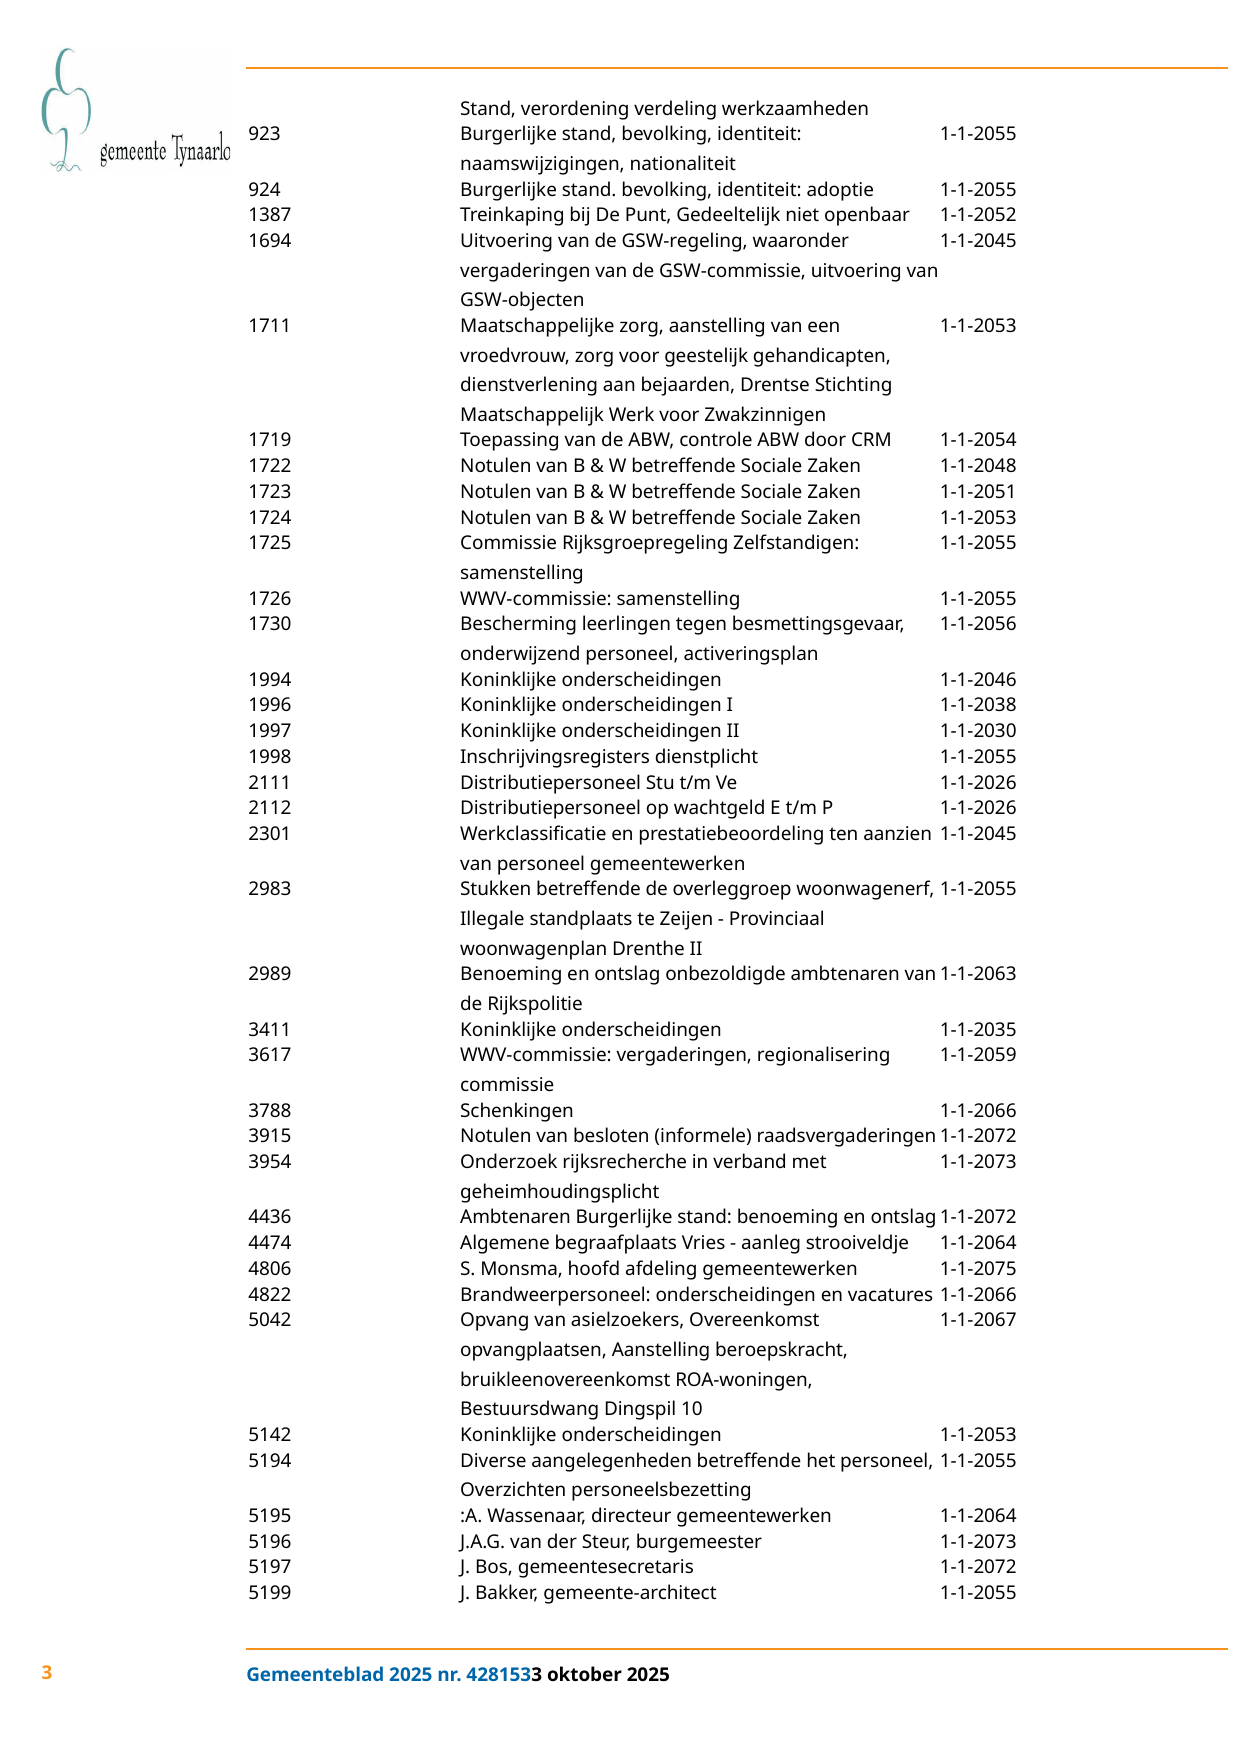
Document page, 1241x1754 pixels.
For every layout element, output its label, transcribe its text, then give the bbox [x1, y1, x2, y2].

table_cell 3617 [248, 1042, 460, 1097]
table_cell Notulen van B & W betreffende Sociale Zaken [460, 504, 939, 529]
table_cell 4474 [248, 1229, 460, 1255]
table_cell Maatschappelijke zorg, aanstelling van een vroedvrouw, zorg voor geestelijk gehandicapten, dienstverlening aan bejaarden, Drentse Stichting Maatschappelijk Werk voor Zwakzinnigen [460, 312, 939, 427]
table_cell 4806 [248, 1255, 460, 1281]
table_cell Koninklijke onderscheidingen [460, 666, 939, 692]
table_cell Burgerlijke stand. bevolking, identiteit: adoptie [460, 176, 939, 202]
table_cell J. Bos, gemeentesecretaris [460, 1554, 939, 1579]
table_cell 1-1-2066 [940, 1281, 1152, 1307]
table_cell Stukken betreffende de overleggroep woonwagenerf, Illegale standplaats te Zeijen - Provinciaal woonwagenplan Drenthe II [460, 876, 939, 961]
table_cell 923 [248, 121, 460, 176]
table_cell 1-1-2064 [940, 1502, 1152, 1528]
table_cell :A. Wassenaar, directeur gemeentewerken [460, 1502, 939, 1528]
table_cell 1-1-2075 [940, 1255, 1152, 1281]
table_cell 1-1-2055 [940, 176, 1152, 202]
table_cell 1-1-2051 [940, 478, 1152, 504]
table_cell 5194 [248, 1447, 460, 1502]
table_cell 1724 [248, 504, 460, 529]
table_cell 1387 [248, 202, 460, 227]
table_cell 3954 [248, 1148, 460, 1204]
table_cell Notulen van besloten (informele) raadsvergaderingen [460, 1123, 939, 1148]
table_cell 1996 [248, 692, 460, 717]
table_cell Brandweerpersoneel: onderscheidingen en vacatures [460, 1281, 939, 1307]
table_cell 1997 [248, 718, 460, 743]
table_cell 1730 [248, 611, 460, 666]
table_cell J.A.G. van der Steur, burgemeester [460, 1528, 939, 1553]
table_cell 5195 [248, 1502, 460, 1528]
table_cell Algemene begraafplaats Vries - aanleg strooiveldje [460, 1229, 939, 1255]
table_cell 1711 [248, 312, 460, 427]
table_cell Commissie Rijksgroepregeling Zelfstandigen: samenstelling [460, 530, 939, 585]
table_cell Opvang van asielzoekers, Overeenkomst opvangplaatsen, Aanstelling beroepskracht, bruikleenovereenkomst ROA-woningen, Bestuursdwang Dingspil 10 [460, 1307, 939, 1421]
picture [41, 47, 231, 172]
table_cell 1-1-2038 [940, 692, 1152, 717]
table_cell Bescherming leerlingen tegen besmettingsgevaar, onderwijzend personeel, activeringsplan [460, 611, 939, 666]
table_cell Schenkingen [460, 1097, 939, 1123]
table_cell 1-1-2053 [940, 312, 1152, 427]
table_cell 3411 [248, 1016, 460, 1042]
table_cell 1719 [248, 427, 460, 452]
table_cell 1-1-2055 [940, 743, 1152, 769]
table_cell 1-1-2026 [940, 795, 1152, 820]
table_cell 1694 [248, 227, 460, 312]
table_cell 1-1-2055 [940, 585, 1152, 611]
table_cell 1-1-2053 [940, 1421, 1152, 1447]
table_cell 1722 [248, 453, 460, 478]
table_cell Notulen van B & W betreffende Sociale Zaken [460, 453, 939, 478]
table_cell [940, 95, 1152, 121]
table_cell Koninklijke onderscheidingen [460, 1016, 939, 1042]
table_cell 1-1-2045 [940, 820, 1152, 876]
table_cell 2989 [248, 961, 460, 1016]
table_cell WWV-commissie: vergaderingen, regionalisering commissie [460, 1042, 939, 1097]
table_cell Toepassing van de ABW, controle ABW door CRM [460, 427, 939, 452]
table_cell 5197 [248, 1554, 460, 1579]
table_cell 1-1-2026 [940, 769, 1152, 794]
table_cell WWV-commissie: samenstelling [460, 585, 939, 611]
table_cell Distributiepersoneel Stu t/m Ve [460, 769, 939, 794]
table_cell Uitvoering van de GSW-regeling, waaronder vergaderingen van de GSW-commissie, uitvoering van GSW-objecten [460, 227, 939, 312]
table_cell 1-1-2056 [940, 611, 1152, 666]
table_cell 1-1-2030 [940, 718, 1152, 743]
table_cell 3915 [248, 1123, 460, 1148]
table_cell Onderzoek rijksrecherche in verband met geheimhoudingsplicht [460, 1148, 939, 1204]
table_cell 1-1-2059 [940, 1042, 1152, 1097]
table_cell 1-1-2048 [940, 453, 1152, 478]
table_cell 924 [248, 176, 460, 202]
table_cell 1-1-2055 [940, 1579, 1152, 1605]
table_cell 1998 [248, 743, 460, 769]
table_cell 1-1-2072 [940, 1204, 1152, 1229]
table_cell Notulen van B & W betreffende Sociale Zaken [460, 478, 939, 504]
table_cell 2983 [248, 876, 460, 961]
table_cell 1-1-2055 [940, 1447, 1152, 1502]
table_cell 5142 [248, 1421, 460, 1447]
table_cell 1-1-2045 [940, 227, 1152, 312]
table_cell Koninklijke onderscheidingen II [460, 718, 939, 743]
table_cell 5042 [248, 1307, 460, 1421]
table_cell J. Bakker, gemeente-architect [460, 1579, 939, 1605]
table_cell 1723 [248, 478, 460, 504]
table_cell 2301 [248, 820, 460, 876]
table_cell Burgerlijke stand, bevolking, identiteit: naamswijzigingen, nationaliteit [460, 121, 939, 176]
table_cell 1-1-2035 [940, 1016, 1152, 1042]
table_cell 5196 [248, 1528, 460, 1553]
table_cell Werkclassificatie en prestatiebeoordeling ten aanzien van personeel gemeentewerken [460, 820, 939, 876]
table_cell 1-1-2072 [940, 1123, 1152, 1148]
table_cell 1726 [248, 585, 460, 611]
table_cell Benoeming en ontslag onbezoldigde ambtenaren van de Rijkspolitie [460, 961, 939, 1016]
table_cell [248, 95, 460, 121]
table_cell 1-1-2072 [940, 1554, 1152, 1579]
table_cell 1-1-2067 [940, 1307, 1152, 1421]
table_cell 1-1-2046 [940, 666, 1152, 692]
table_cell 1-1-2054 [940, 427, 1152, 452]
table_cell 5199 [248, 1579, 460, 1605]
table_cell 1-1-2055 [940, 876, 1152, 961]
table_cell 1-1-2055 [940, 530, 1152, 585]
table_cell Stand, verordening verdeling werkzaamheden [460, 95, 939, 121]
table_cell 1994 [248, 666, 460, 692]
table_cell 3788 [248, 1097, 460, 1123]
table_cell Koninklijke onderscheidingen [460, 1421, 939, 1447]
table_cell 1-1-2063 [940, 961, 1152, 1016]
table_cell 1-1-2066 [940, 1097, 1152, 1123]
table_cell Diverse aangelegenheden betreffende het personeel, Overzichten personeelsbezetting [460, 1447, 939, 1502]
table_cell 1-1-2064 [940, 1229, 1152, 1255]
table_cell Ambtenaren Burgerlijke stand: benoeming en ontslag [460, 1204, 939, 1229]
table_cell 1-1-2073 [940, 1528, 1152, 1553]
table_cell 4436 [248, 1204, 460, 1229]
table_cell 1725 [248, 530, 460, 585]
table_cell 1-1-2073 [940, 1148, 1152, 1204]
table_cell Distributiepersoneel op wachtgeld E t/m P [460, 795, 939, 820]
table_cell 4822 [248, 1281, 460, 1307]
table_cell 1-1-2053 [940, 504, 1152, 529]
table_cell 1-1-2055 [940, 121, 1152, 176]
table_cell 1-1-2052 [940, 202, 1152, 227]
table_cell Treinkaping bij De Punt, Gedeeltelijk niet openbaar [460, 202, 939, 227]
table_cell 2112 [248, 795, 460, 820]
table_cell Inschrijvingsregisters dienstplicht [460, 743, 939, 769]
table_cell 2111 [248, 769, 460, 794]
table_cell Koninklijke onderscheidingen I [460, 692, 939, 717]
table_cell S. Monsma, hoofd afdeling gemeentewerken [460, 1255, 939, 1281]
